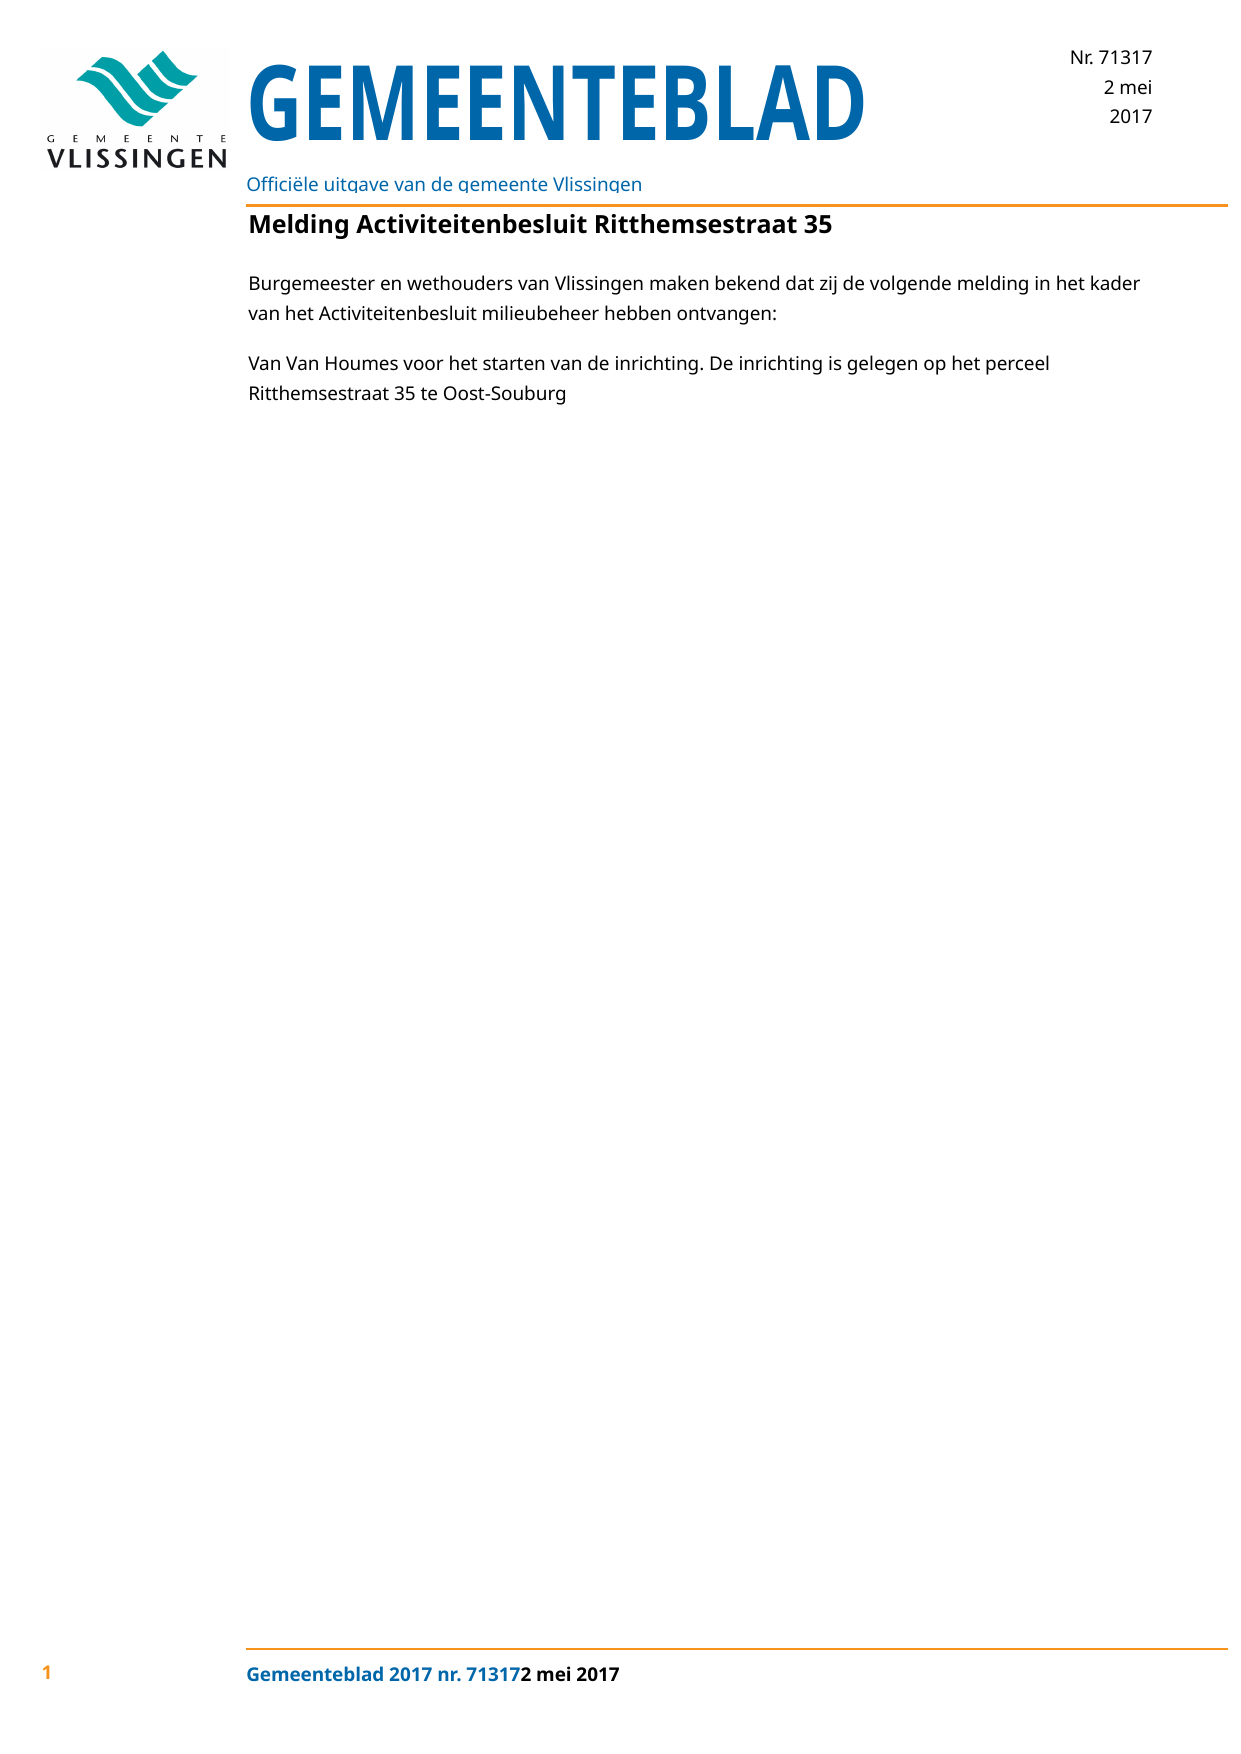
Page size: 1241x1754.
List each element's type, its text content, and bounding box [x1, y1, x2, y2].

text Melding Activiteitenbesluit Ritthemsestraat 35 [248, 207, 1152, 241]
text Van Van Houmes voor het starten van de inrichting. De inrichting is gelegen op het perceel Ritthemsestraat 35 te Oost-Souburg [248, 350, 1152, 406]
text Burgemeester en wethouders van Vlissingen maken bekend dat zij de volgende melding in het kader van het Activiteitenbesluit milieubeheer hebben ontvangen: [248, 270, 1152, 326]
picture [41, 47, 231, 172]
